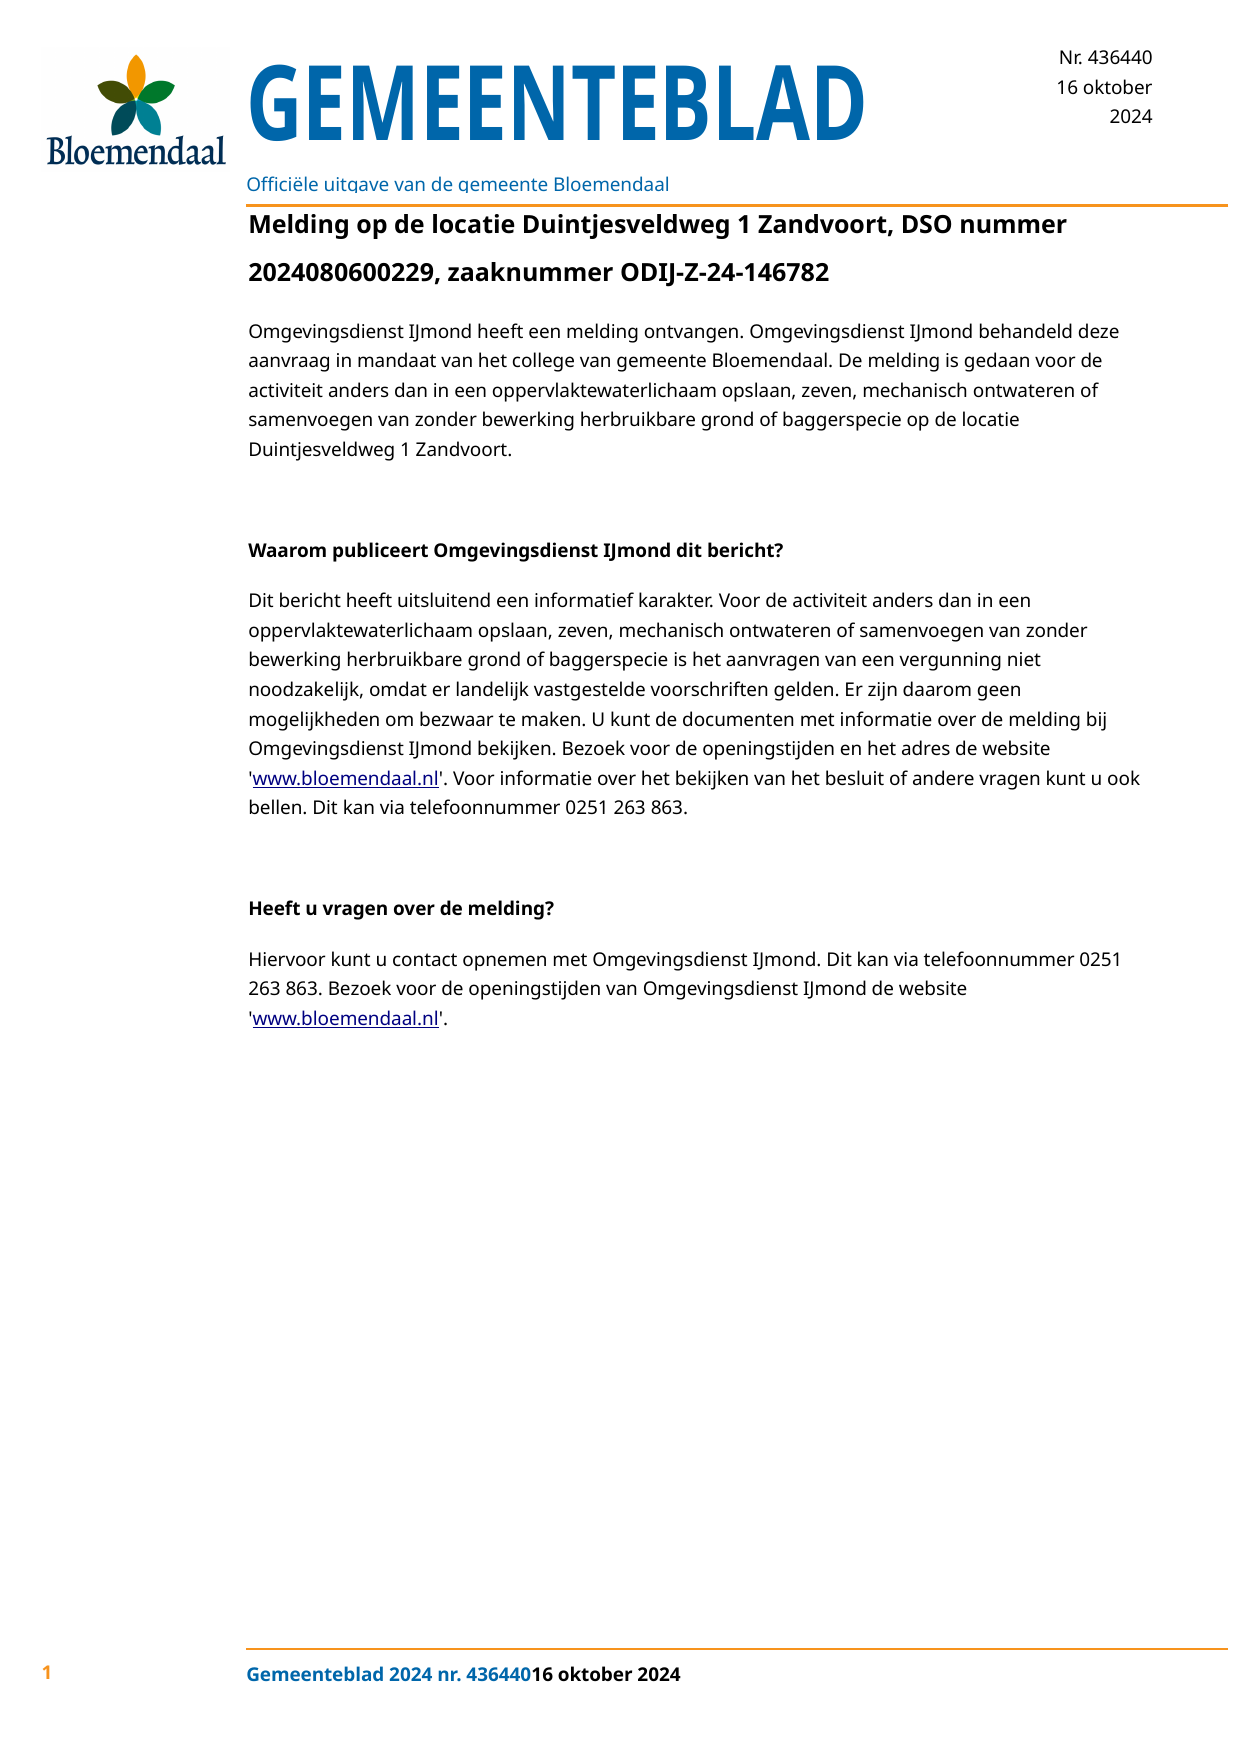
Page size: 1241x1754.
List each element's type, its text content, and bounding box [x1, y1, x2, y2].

text Melding op de locatie Duintjesveldweg 1 Zandvoort, DSO nummer 2024080600229, zaaknummer ODIJ-Z-24-146782 [248, 207, 1152, 288]
text Dit bericht heeft uitsluitend een informatief karakter. Voor de activiteit anders dan in een oppervlaktewaterlichaam opslaan, zeven, mechanisch ontwateren of samenvoegen van zonder bewerking herbruikbare grond of baggerspecie is het aanvragen van een vergunning niet noodzakelijk, omdat er landelijk vastgestelde voorschriften gelden. Er zijn daarom geen mogelijkheden om bezwaar te maken. U kunt de documenten met informatie over de melding bij Omgevingsdienst IJmond bekijken. Bezoek voor de openingstijden en het adres de website 'www.bloemendaal.nl'. Voor informatie over het bekijken van het besluit of andere vragen kunt u ook bellen. Dit kan via telefoonnummer 0251 263 863. [248, 587, 1152, 820]
text Omgevingsdienst IJmond heeft een melding ontvangen. Omgevingsdienst IJmond behandeld deze aanvraag in mandaat van het college van gemeente Bloemendaal. De melding is gedaan voor de activiteit anders dan in een oppervlaktewaterlichaam opslaan, zeven, mechanisch ontwateren of samenvoegen van zonder bewerking herbruikbare grond of baggerspecie op de locatie Duintjesveldweg 1 Zandvoort. [248, 318, 1152, 462]
text Heeft u vragen over de melding? [248, 895, 1152, 921]
text Waarom publiceert Omgevingsdienst IJmond dit bericht? [248, 537, 1152, 563]
text Hiervoor kunt u contact opnemen met Omgevingsdienst IJmond. Dit kan via telefoonnummer 0251 263 863. Bezoek voor de openingstijden van Omgevingsdienst IJmond de website 'www.bloemendaal.nl'. [248, 946, 1152, 1031]
picture [41, 47, 231, 172]
